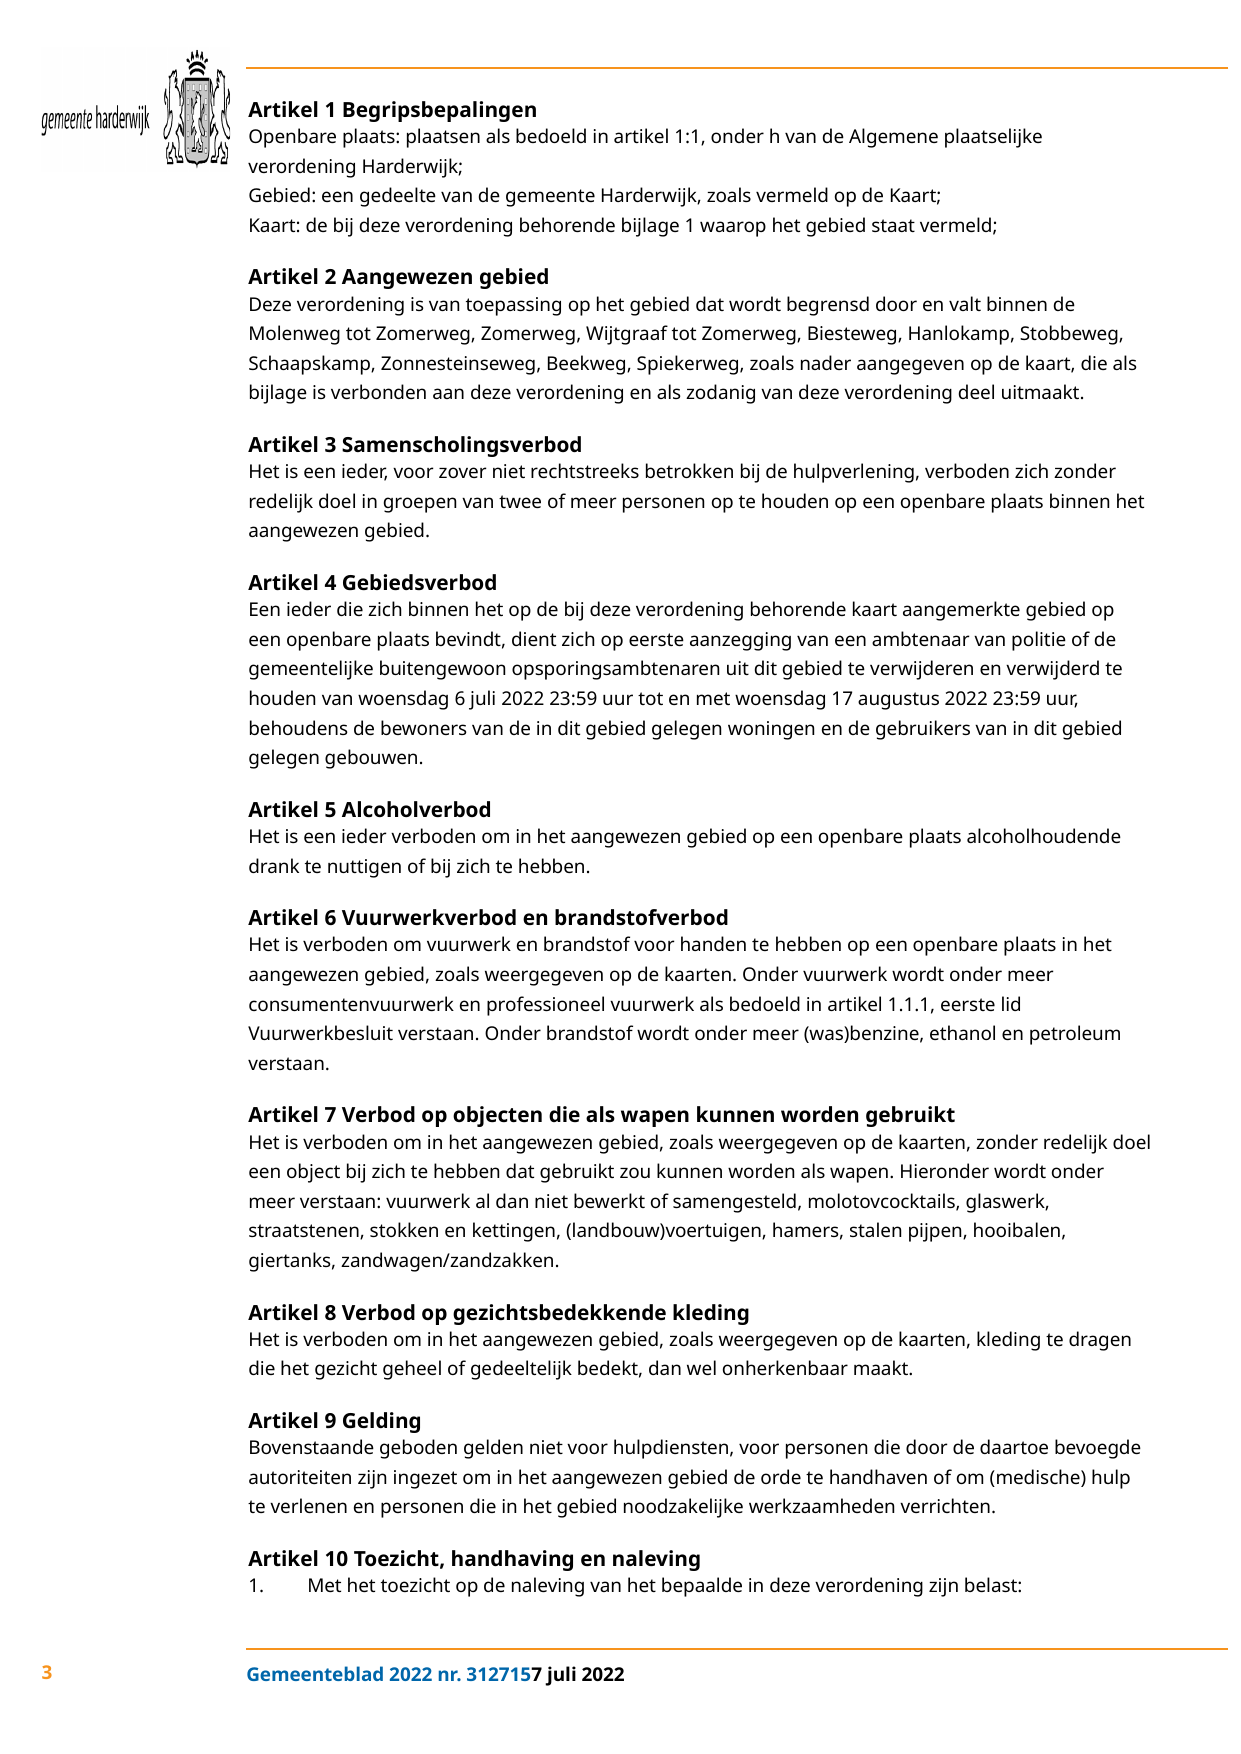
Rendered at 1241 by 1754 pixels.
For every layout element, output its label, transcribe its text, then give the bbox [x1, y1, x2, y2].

text Artikel 6 Vuurwerkverbod en brandstofverbod [248, 903, 1152, 932]
text Artikel 7 Verbod op objecten die als wapen kunnen worden gebruikt [248, 1100, 1152, 1129]
text Openbare plaats: plaatsen als bedoeld in artikel 1:1, onder h van de Algemene plaatselijke verordening Harderwijk; [248, 123, 1152, 178]
text Artikel 5 Alcoholverbod [248, 795, 1152, 823]
text Artikel 10 Toezicht, handhaving en naleving [248, 1544, 1152, 1572]
text Het is verboden om in het aangewezen gebied, zoals weergegeven op de kaarten, kleding te dragen die het gezicht geheel of gedeeltelijk bedekt, dan wel onherkenbaar maakt. [248, 1326, 1152, 1381]
text Artikel 3 Samenscholingsverbod [248, 430, 1152, 458]
text Een ieder die zich binnen het op de bij deze verordening behorende kaart aangemerkte gebied op een openbare plaats bevindt, dient zich op eerste aanzegging van een ambtenaar van politie of de gemeentelijke buitengewoon opsporingsambtenaren uit dit gebied te verwijderen en verwijderd te houden van woensdag 6 juli 2022 23:59 uur tot en met woensdag 17 augustus 2022 23:59 uur, behoudens de bewoners van de in dit gebied gelegen woningen en de gebruikers van in dit gebied gelegen gebouwen. [248, 596, 1152, 770]
text Bovenstaande geboden gelden niet voor hulpdiensten, voor personen die door de daartoe bevoegde autoriteiten zijn ingezet om in het aangewezen gebied de orde te handhaven of om (medische) hulp te verlenen en personen die in het gebied noodzakelijke werkzaamheden verrichten. [248, 1434, 1152, 1519]
text Artikel 9 Gelding [248, 1406, 1152, 1434]
text Het is verboden om vuurwerk en brandstof voor handen te hebben op een openbare plaats in het aangewezen gebied, zoals weergegeven op de kaarten. Onder vuurwerk wordt onder meer consumentenvuurwerk en professioneel vuurwerk als bedoeld in artikel 1.1.1, eerste lid Vuurwerkbesluit verstaan. Onder brandstof wordt onder meer (was)benzine, ethanol en petroleum verstaan. [248, 932, 1152, 1076]
text Artikel 4 Gebiedsverbod [248, 568, 1152, 596]
text Artikel 8 Verbod op gezichtsbedekkende kleding [248, 1298, 1152, 1326]
text Deze verordening is van toepassing op het gebied dat wordt begrensd door en valt binnen de Molenweg tot Zomerweg, Zomerweg, Wijtgraaf tot Zomerweg, Biesteweg, Hanlokamp, Stobbeweg, Schaapskamp, Zonnesteinseweg, Beekweg, Spiekerweg, zoals nader aangegeven op de kaart, die als bijlage is verbonden aan deze verordening en als zodanig van deze verordening deel uitmaakt. [248, 291, 1152, 405]
text Het is een ieder verboden om in het aangewezen gebied op een openbare plaats alcoholhoudende drank te nuttigen of bij zich te hebben. [248, 823, 1152, 878]
text Artikel 1 Begripsbepalingen [248, 95, 1152, 123]
text Het is verboden om in het aangewezen gebied, zoals weergegeven op de kaarten, zonder redelijk doel een object bij zich te hebben dat gebruikt zou kunnen worden als wapen. Hieronder wordt onder meer verstaan: vuurwerk al dan niet bewerkt of samengesteld, molotovcocktails, glaswerk, straatstenen, stokken en kettingen, (landbouw)voertuigen, hamers, stalen pijpen, hooibalen, giertanks, zandwagen/zandzakken. [248, 1129, 1152, 1273]
text Het is een ieder, voor zover niet rechtstreeks betrokken bij de hulpverlening, verboden zich zonder redelijk doel in groepen van twee of meer personen op te houden op een openbare plaats binnen het aangewezen gebied. [248, 458, 1152, 543]
text Artikel 2 Aangewezen gebied [248, 262, 1152, 291]
picture [41, 47, 231, 172]
text Kaart: de bij deze verordening behorende bijlage 1 waarop het gebied staat vermeld; [248, 212, 1152, 238]
text Gebied: een gedeelte van de gemeente Harderwijk, zoals vermeld op de Kaart; [248, 182, 1152, 208]
list Met het toezicht op de naleving van het bepaalde in deze verordening zijn belast: [248, 1572, 1152, 1598]
